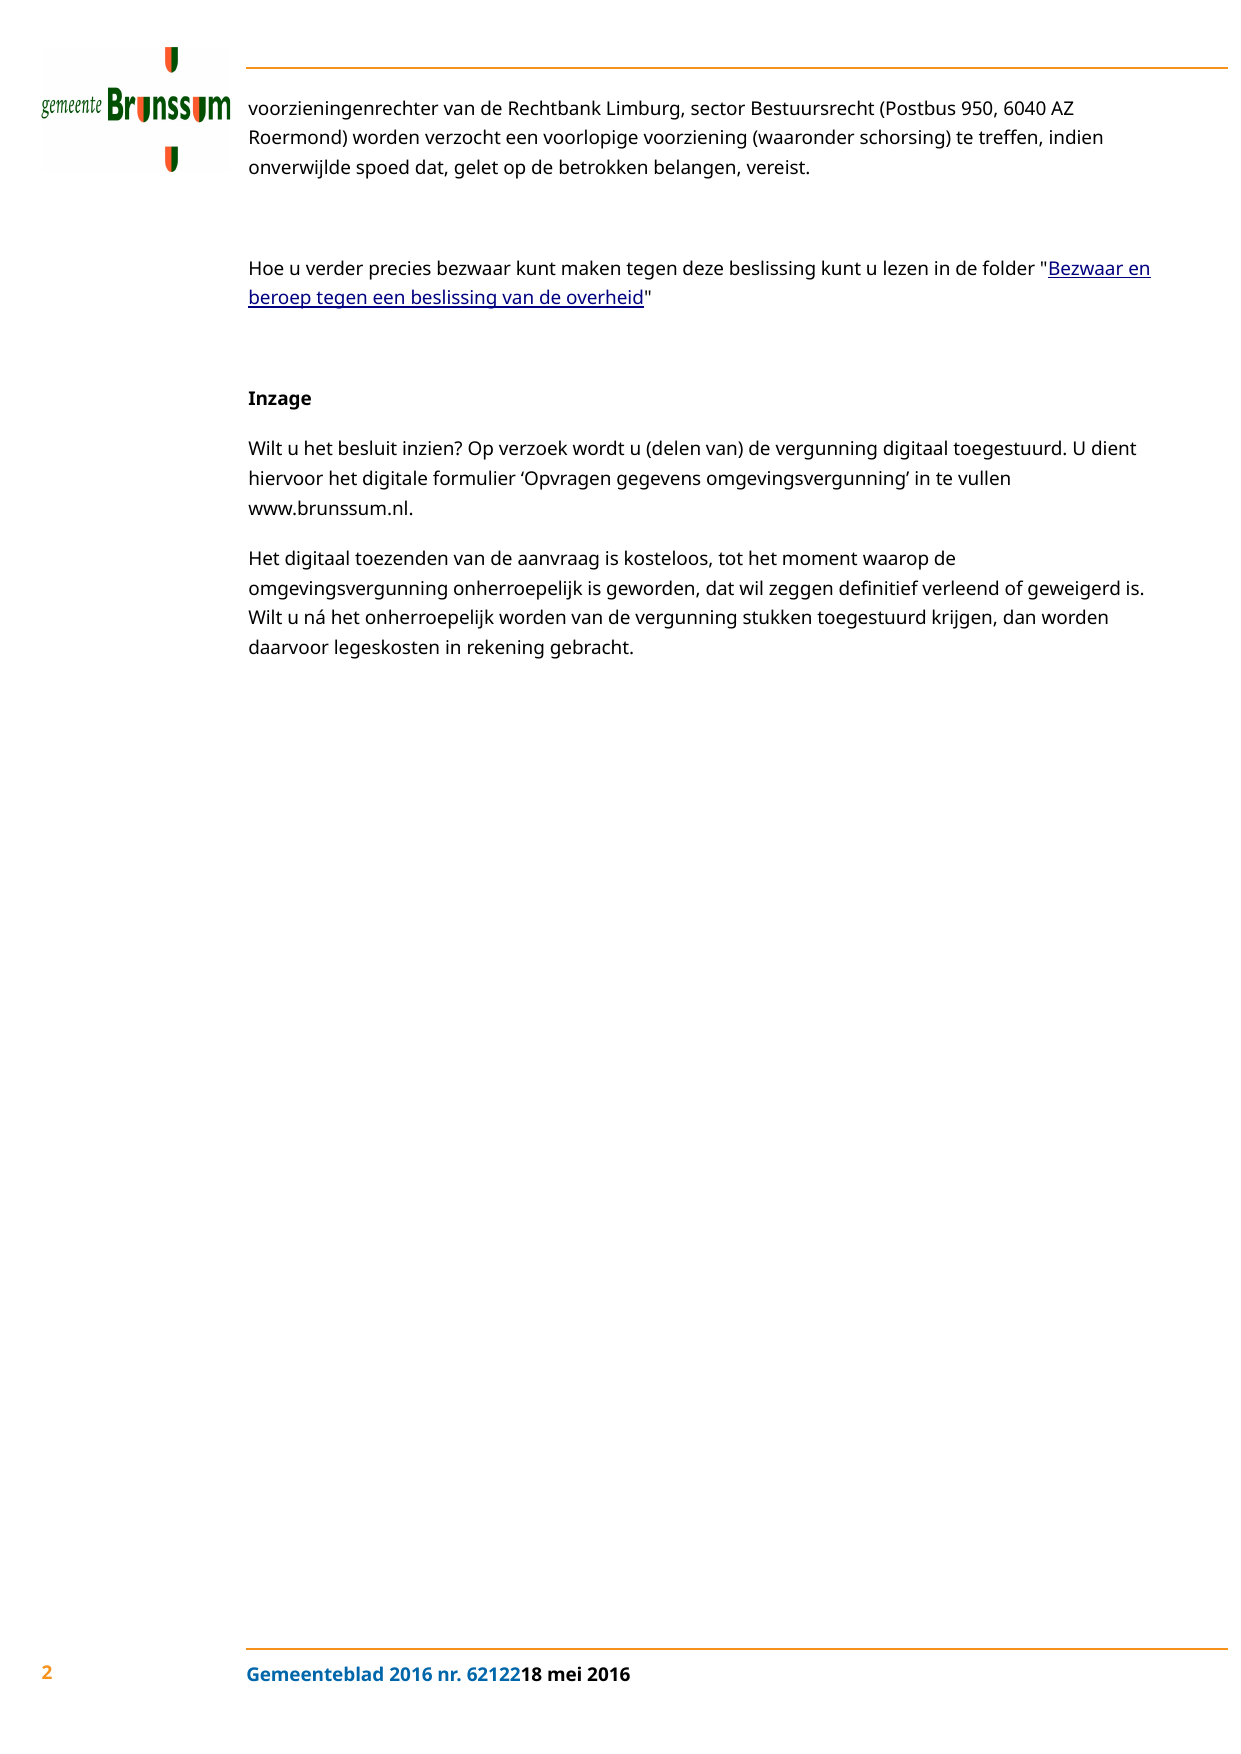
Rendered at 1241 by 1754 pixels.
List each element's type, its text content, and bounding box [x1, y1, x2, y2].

picture [41, 47, 231, 172]
text Het digitaal toezenden van de aanvraag is kosteloos, tot het moment waarop de omgevingsvergunning onherroepelijk is geworden, dat wil zeggen definitief verleend of geweigerd is. Wilt u ná het onherroepelijk worden van de vergunning stukken toegestuurd krijgen, dan worden daarvoor legeskosten in rekening gebracht. [248, 545, 1152, 660]
text Inzage [248, 385, 1152, 411]
text voorzieningenrechter van de Rechtbank Limburg, sector Bestuursrecht (Postbus 950, 6040 AZ Roermond) worden verzocht een voorlopige voorziening (waaronder schorsing) te treffen, indien onverwijlde spoed dat, gelet op de betrokken belangen, vereist. [248, 95, 1152, 180]
text Wilt u het besluit inzien? Op verzoek wordt u (delen van) de vergunning digitaal toegestuurd. U dient hiervoor het digitale formulier ‘Opvragen gegevens omgevingsvergunning’ in te vullen www.brunssum.nl. [248, 436, 1152, 521]
text Hoe u verder precies bezwaar kunt maken tegen deze beslissing kunt u lezen in de folder "Bezwaar en beroep tegen een beslissing van de overheid" [248, 255, 1152, 310]
